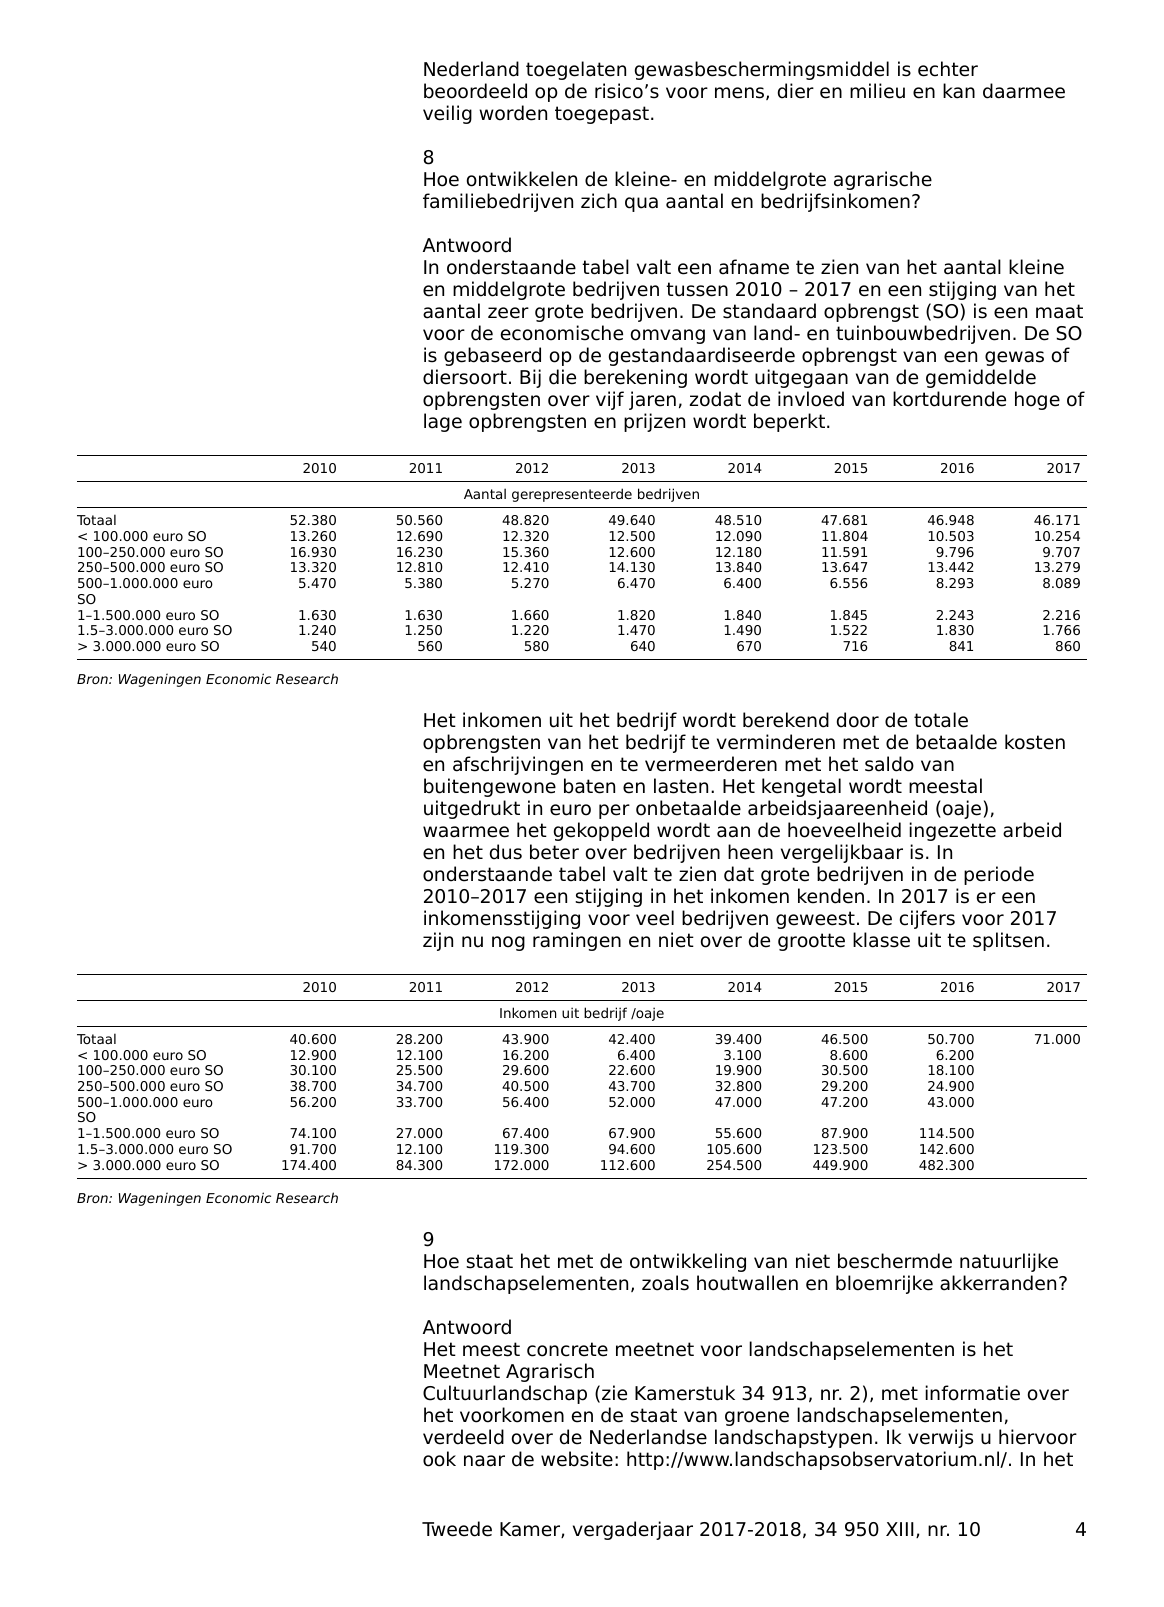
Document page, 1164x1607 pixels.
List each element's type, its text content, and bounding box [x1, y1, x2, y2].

table_cell 1.630 [343, 608, 449, 623]
table_cell 1.5–3.000.000 euro SO [77, 1142, 236, 1157]
text In onderstaande tabel valt een afname te zien van het aantal kleine en middelgrote bedrijven tussen 2010 – 2017 en een stijging van het aantal zeer grote bedrijven. De standaard opbrengst (SO) is een maat voor de economische omvang van land- en tuinbouwbedrijven. De SO is gebaseerd op de gestandaardiseerde opbrengst van een gewas of diersoort. Bij die berekening wordt uitgegaan van de gemiddelde opbrengsten over vijf jaren, zodat de invloed van kortdurende hoge of lage opbrengsten en prijzen wordt beperkt. [422, 257, 1087, 433]
table_cell 40.500 [449, 1079, 555, 1094]
table_header 2010 [236, 456, 342, 481]
table_cell 8.600 [768, 1048, 874, 1063]
table_cell 12.810 [343, 560, 449, 576]
table_cell 6.556 [768, 576, 874, 607]
table_cell 174.400 [236, 1158, 342, 1178]
table_cell 30.100 [236, 1063, 342, 1079]
table_cell 482.300 [874, 1158, 980, 1178]
table_header 2011 [343, 975, 449, 1000]
table_cell 43.700 [555, 1079, 661, 1094]
table_cell 12.100 [343, 1048, 449, 1063]
table_cell 38.700 [236, 1079, 342, 1094]
table_cell 16.930 [236, 545, 342, 560]
table_cell Aantal gerepresenteerde bedrijven [77, 482, 1087, 507]
table_cell 254.500 [661, 1158, 768, 1178]
table_cell 6.470 [555, 576, 661, 607]
table_cell 100–250.000 euro SO [77, 1063, 236, 1079]
table_cell 13.260 [236, 529, 342, 544]
table_cell 540 [236, 639, 342, 659]
table_cell 12.900 [236, 1048, 342, 1063]
table_cell Bron: Wageningen Economic Research [77, 1179, 1087, 1206]
table_cell 29.200 [768, 1079, 874, 1094]
table_cell 250–500.000 euro SO [77, 560, 236, 576]
table_cell 16.200 [449, 1048, 555, 1063]
table_cell 50.700 [874, 1027, 980, 1047]
table_cell 6.200 [874, 1048, 980, 1063]
table_cell Inkomen uit bedrijf /oaje [77, 1001, 1087, 1026]
table_cell [980, 1095, 1087, 1126]
table_cell 91.700 [236, 1142, 342, 1157]
table_header 2011 [343, 456, 449, 481]
table_cell 47.681 [768, 508, 874, 529]
table_cell 10.254 [980, 529, 1087, 544]
table_cell 46.948 [874, 508, 980, 529]
table_cell 34.700 [343, 1079, 449, 1094]
table_cell 2.216 [980, 608, 1087, 623]
table_cell 841 [874, 639, 980, 659]
table_cell 46.171 [980, 508, 1087, 529]
table_cell 112.600 [555, 1158, 661, 1178]
table_cell 49.640 [555, 508, 661, 529]
table_cell 50.560 [343, 508, 449, 529]
table_cell 56.400 [449, 1095, 555, 1126]
table_cell Bron: Wageningen Economic Research [77, 660, 1087, 688]
table_cell 74.100 [236, 1126, 342, 1142]
table_cell 8.089 [980, 576, 1087, 607]
table_cell < 100.000 euro SO [77, 1048, 236, 1063]
table_header 2013 [555, 456, 661, 481]
table_cell 2.243 [874, 608, 980, 623]
table_cell 43.000 [874, 1095, 980, 1126]
table_cell 25.500 [343, 1063, 449, 1079]
table_cell 580 [449, 639, 555, 659]
table_cell [980, 1158, 1087, 1178]
table_cell 67.900 [555, 1126, 661, 1142]
table_cell 6.400 [661, 576, 768, 607]
table_cell 1.830 [874, 623, 980, 639]
table_cell 114.500 [874, 1126, 980, 1142]
table_cell [980, 1063, 1087, 1079]
table_cell 87.900 [768, 1126, 874, 1142]
table_cell [980, 1079, 1087, 1094]
table_cell 1.5–3.000.000 euro SO [77, 623, 236, 639]
table_cell 119.300 [449, 1142, 555, 1157]
table_cell 13.840 [661, 560, 768, 576]
table_cell 52.000 [555, 1095, 661, 1126]
text Het inkomen uit het bedrijf wordt berekend door de totale opbrengsten van het bedrijf te verminderen met de betaalde kosten en afschrijvingen en te vermeerderen met het saldo van buitengewone baten en lasten. Het kengetal wordt meestal uitgedrukt in euro per onbetaalde arbeidsjaareenheid (oaje), waarmee het gekoppeld wordt aan de hoeveelheid ingezette arbeid en het dus beter over bedrijven heen vergelijkbaar is. In onderstaande tabel valt te zien dat grote bedrijven in de periode 2010–2017 een stijging in het inkomen kenden. In 2017 is er een inkomensstijging voor veel bedrijven geweest. De cijfers voor 2017 zijn nu nog ramingen en niet over de grootte klasse uit te splitsen. [422, 710, 1087, 952]
table_cell 32.800 [661, 1079, 768, 1094]
table_cell > 3.000.000 euro SO [77, 639, 236, 659]
table_cell 47.200 [768, 1095, 874, 1126]
table_cell 1.820 [555, 608, 661, 623]
table_cell 640 [555, 639, 661, 659]
table_cell 716 [768, 639, 874, 659]
table_cell 33.700 [343, 1095, 449, 1126]
table_cell 71.000 [980, 1027, 1087, 1047]
table_cell 1.845 [768, 608, 874, 623]
text Het meest concrete meetnet voor landschapselementen is het Meetnet Agrarisch [422, 1339, 1087, 1383]
table_cell 30.500 [768, 1063, 874, 1079]
table_cell 9.707 [980, 545, 1087, 560]
table_cell 500–1.000.000 euro SO [77, 576, 236, 607]
table_header 2017 [980, 975, 1087, 1000]
table_cell < 100.000 euro SO [77, 529, 236, 544]
table_cell 55.600 [661, 1126, 768, 1142]
table_cell 56.200 [236, 1095, 342, 1126]
table_cell 29.600 [449, 1063, 555, 1079]
text 9 [422, 1229, 1087, 1251]
table_header 2016 [874, 456, 980, 481]
text Antwoord [422, 235, 1087, 257]
table_cell 6.400 [555, 1048, 661, 1063]
text Cultuurlandschap (zie Kamerstuk 34 913, nr. 2), met informatie over het voorkomen en de staat van groene landschapselementen, verdeeld over de Nederlandse landschapstypen. Ik verwijs u hiervoor ook naar de website: http://www.landschapsobservatorium.nl/. In het [422, 1383, 1087, 1471]
table_cell 1.220 [449, 623, 555, 639]
table_cell 47.000 [661, 1095, 768, 1126]
table_cell 860 [980, 639, 1087, 659]
table_cell 12.690 [343, 529, 449, 544]
table_cell 105.600 [661, 1142, 768, 1157]
text Antwoord [422, 1317, 1087, 1339]
table_cell 250–500.000 euro SO [77, 1079, 236, 1094]
table_cell 123.500 [768, 1142, 874, 1157]
table_cell 28.200 [343, 1027, 449, 1047]
table_cell 48.510 [661, 508, 768, 529]
text 8 [422, 147, 1087, 169]
table_cell 9.796 [874, 545, 980, 560]
table_header 2012 [449, 975, 555, 1000]
table_cell 10.503 [874, 529, 980, 544]
table_cell 12.500 [555, 529, 661, 544]
table_cell 1.240 [236, 623, 342, 639]
table_cell 449.900 [768, 1158, 874, 1178]
table_cell 13.279 [980, 560, 1087, 576]
table_cell [980, 1048, 1087, 1063]
table_cell 3.100 [661, 1048, 768, 1063]
table_cell 1.766 [980, 623, 1087, 639]
table_header 2016 [874, 975, 980, 1000]
table_cell 12.320 [449, 529, 555, 544]
table_cell [980, 1142, 1087, 1157]
table_cell 13.647 [768, 560, 874, 576]
table_cell 560 [343, 639, 449, 659]
table_cell 12.090 [661, 529, 768, 544]
table_cell 52.380 [236, 508, 342, 529]
table_cell 84.300 [343, 1158, 449, 1178]
table_cell 42.400 [555, 1027, 661, 1047]
table_cell 172.000 [449, 1158, 555, 1178]
table_cell 1.840 [661, 608, 768, 623]
table_cell 40.600 [236, 1027, 342, 1047]
table_cell 19.900 [661, 1063, 768, 1079]
table_cell 18.100 [874, 1063, 980, 1079]
table_header 2015 [768, 975, 874, 1000]
table_cell 1.490 [661, 623, 768, 639]
table_cell Totaal [77, 508, 236, 529]
table_cell 12.100 [343, 1142, 449, 1157]
table_cell 12.180 [661, 545, 768, 560]
table_cell 12.410 [449, 560, 555, 576]
table_cell 11.591 [768, 545, 874, 560]
table_cell 670 [661, 639, 768, 659]
table_cell > 3.000.000 euro SO [77, 1158, 236, 1178]
table_cell 1.250 [343, 623, 449, 639]
table_cell 11.804 [768, 529, 874, 544]
table_cell 5.380 [343, 576, 449, 607]
table_cell Totaal [77, 1027, 236, 1047]
table_cell 67.400 [449, 1126, 555, 1142]
table_cell 5.270 [449, 576, 555, 607]
table_header [77, 975, 236, 1000]
table_cell 43.900 [449, 1027, 555, 1047]
table_header [77, 456, 236, 481]
table_cell 500–1.000.000 euro SO [77, 1095, 236, 1126]
table_cell 1–1.500.000 euro SO [77, 608, 236, 623]
table_cell 48.820 [449, 508, 555, 529]
table_cell 94.600 [555, 1142, 661, 1157]
table_header 2015 [768, 456, 874, 481]
table_cell 16.230 [343, 545, 449, 560]
table_header 2017 [980, 456, 1087, 481]
table_cell 1.470 [555, 623, 661, 639]
text Nederland toegelaten gewasbeschermingsmiddel is echter beoordeeld op de risico’s voor mens, dier en milieu en kan daarmee veilig worden toegepast. [422, 59, 1087, 125]
table_header 2014 [661, 975, 768, 1000]
table_cell 12.600 [555, 545, 661, 560]
table_header 2013 [555, 975, 661, 1000]
table_cell 13.442 [874, 560, 980, 576]
table_cell 24.900 [874, 1079, 980, 1094]
table_cell 15.360 [449, 545, 555, 560]
table_cell 22.600 [555, 1063, 661, 1079]
table_cell 14.130 [555, 560, 661, 576]
table_cell 1–1.500.000 euro SO [77, 1126, 236, 1142]
table_cell 142.600 [874, 1142, 980, 1157]
table_cell 8.293 [874, 576, 980, 607]
text Hoe ontwikkelen de kleine- en middelgrote agrarische familiebedrijven zich qua aantal en bedrijfsinkomen? [422, 169, 1087, 213]
table_header 2010 [236, 975, 342, 1000]
table_cell 100–250.000 euro SO [77, 545, 236, 560]
table_cell 5.470 [236, 576, 342, 607]
table_cell 13.320 [236, 560, 342, 576]
table_cell 27.000 [343, 1126, 449, 1142]
table_cell 46.500 [768, 1027, 874, 1047]
text Hoe staat het met de ontwikkeling van niet beschermde natuurlijke landschapselementen, zoals houtwallen en bloemrijke akkerranden? [422, 1251, 1087, 1294]
table_cell 39.400 [661, 1027, 768, 1047]
table_cell 1.630 [236, 608, 342, 623]
table_header 2012 [449, 456, 555, 481]
table_cell 1.522 [768, 623, 874, 639]
table_cell 1.660 [449, 608, 555, 623]
table_header 2014 [661, 456, 768, 481]
table_cell [980, 1126, 1087, 1142]
